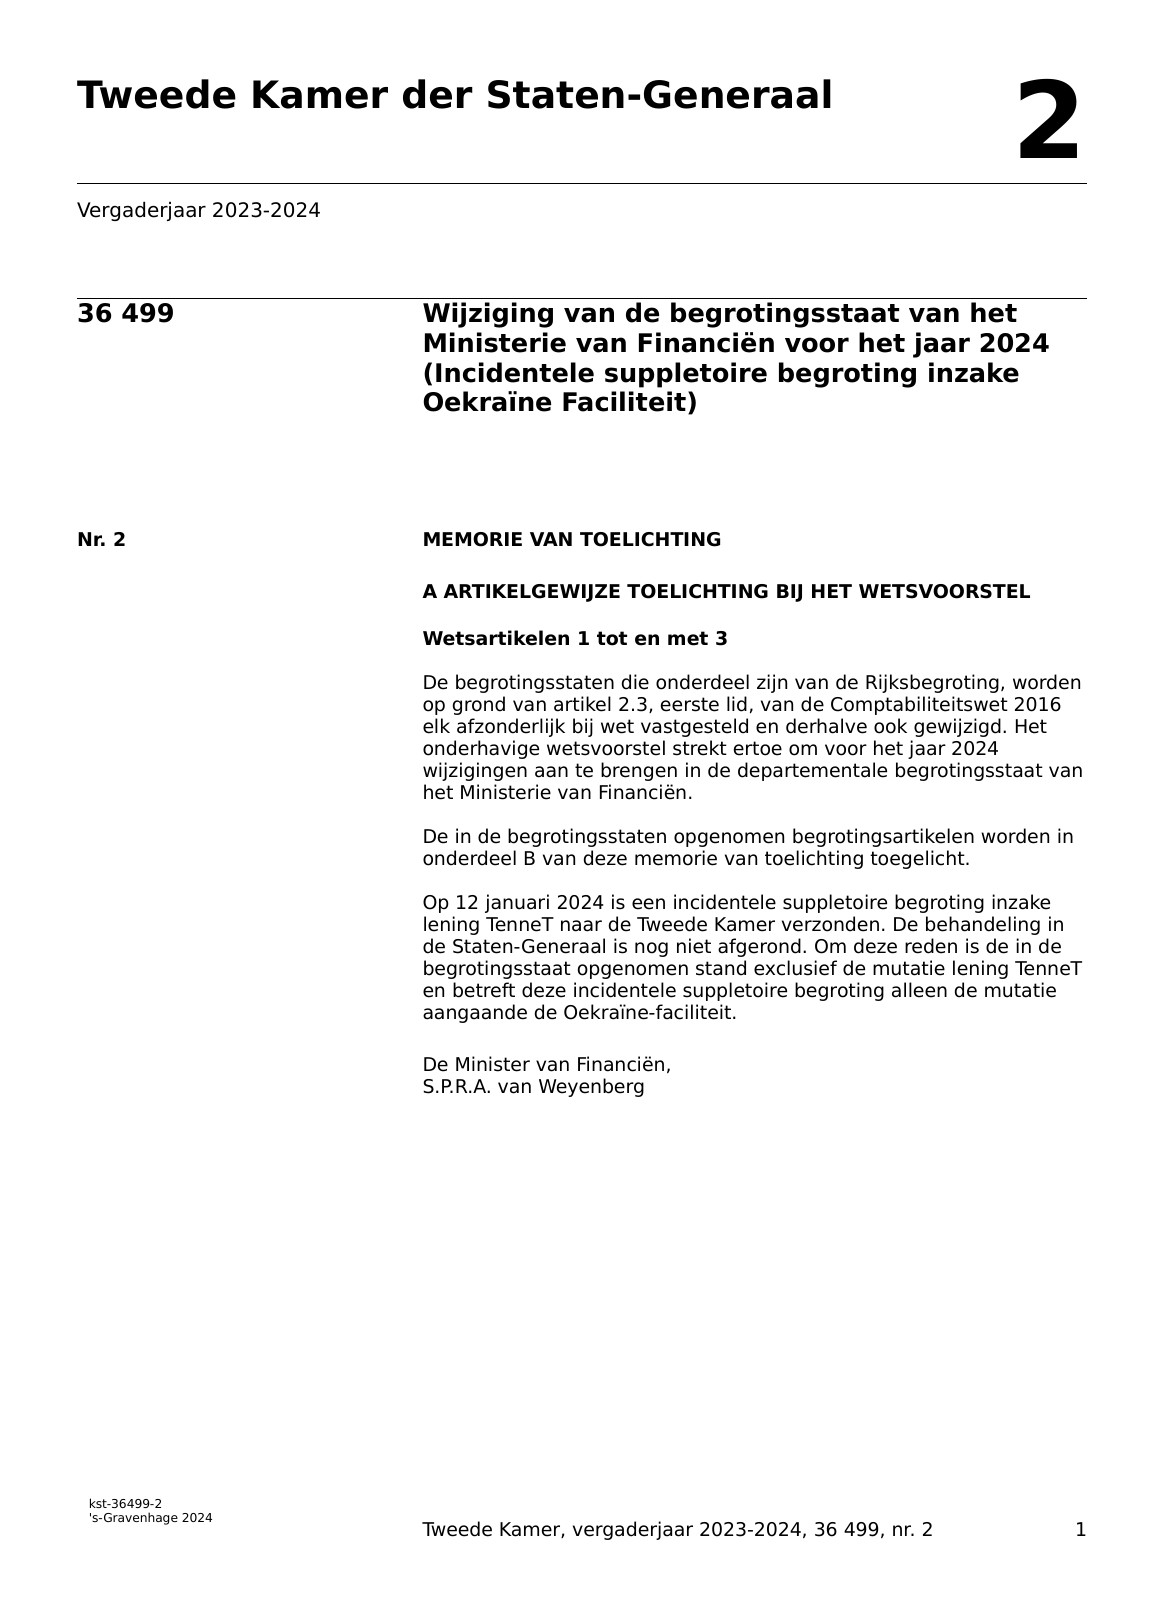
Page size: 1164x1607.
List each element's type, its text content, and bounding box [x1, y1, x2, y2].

subtitle A ARTIKELGEWIJZE TOELICHTING BIJ HET WETSVOORSTEL [422, 581, 1087, 603]
text De in de begrotingsstaten opgenomen begrotingsartikelen worden in onderdeel B van deze memorie van toelichting toegelicht. [422, 826, 1087, 870]
text kst-36499-2 [88, 1497, 323, 1511]
text De begrotingsstaten die onderdeel zijn van de Rijksbegroting, worden op grond van artikel 2.3, eerste lid, van de Comptabiliteitswet 2016 elk afzonderlijk bij wet vastgesteld en derhalve ook gewijzigd. Het onderhavige wetsvoorstel strekt ertoe om voor het jaar 2024 wijzigingen aan te brengen in de departementale begrotingsstaat van het Ministerie van Financiën. [422, 672, 1087, 804]
table_header 2 [886, 59, 1087, 183]
text 's-Gravenhage 2024 [88, 1511, 323, 1525]
table_header Tweede Kamer der Staten-Generaal [77, 59, 886, 183]
table_cell Vergaderjaar 2023-2024 [77, 184, 1087, 298]
text Op 12 januari 2024 is een incidentele suppletoire begroting inzake lening TenneT naar de Tweede Kamer verzonden. De behandeling in de Staten-Generaal is nog niet afgerond. Om deze reden is de in de begrotingsstaat opgenomen stand exclusief de mutatie lening TenneT en betreft deze incidentele suppletoire begroting alleen de mutatie aangaande de Oekraïne-faciliteit. [422, 892, 1087, 1024]
subtitle Nr. 2 MEMORIE VAN TOELICHTING [77, 529, 1087, 551]
subtitle 36 499 Wijziging van de begrotingsstaat van het Ministerie van Financiën voor het jaar 2024 (Incidentele suppletoire begroting inzake Oekraïne Faciliteit) [77, 299, 1087, 418]
subtitle Wetsartikelen 1 tot en met 3 [422, 628, 1087, 650]
text De Minister van Financiën, S.P.R.A. van Weyenberg [422, 1054, 1087, 1098]
